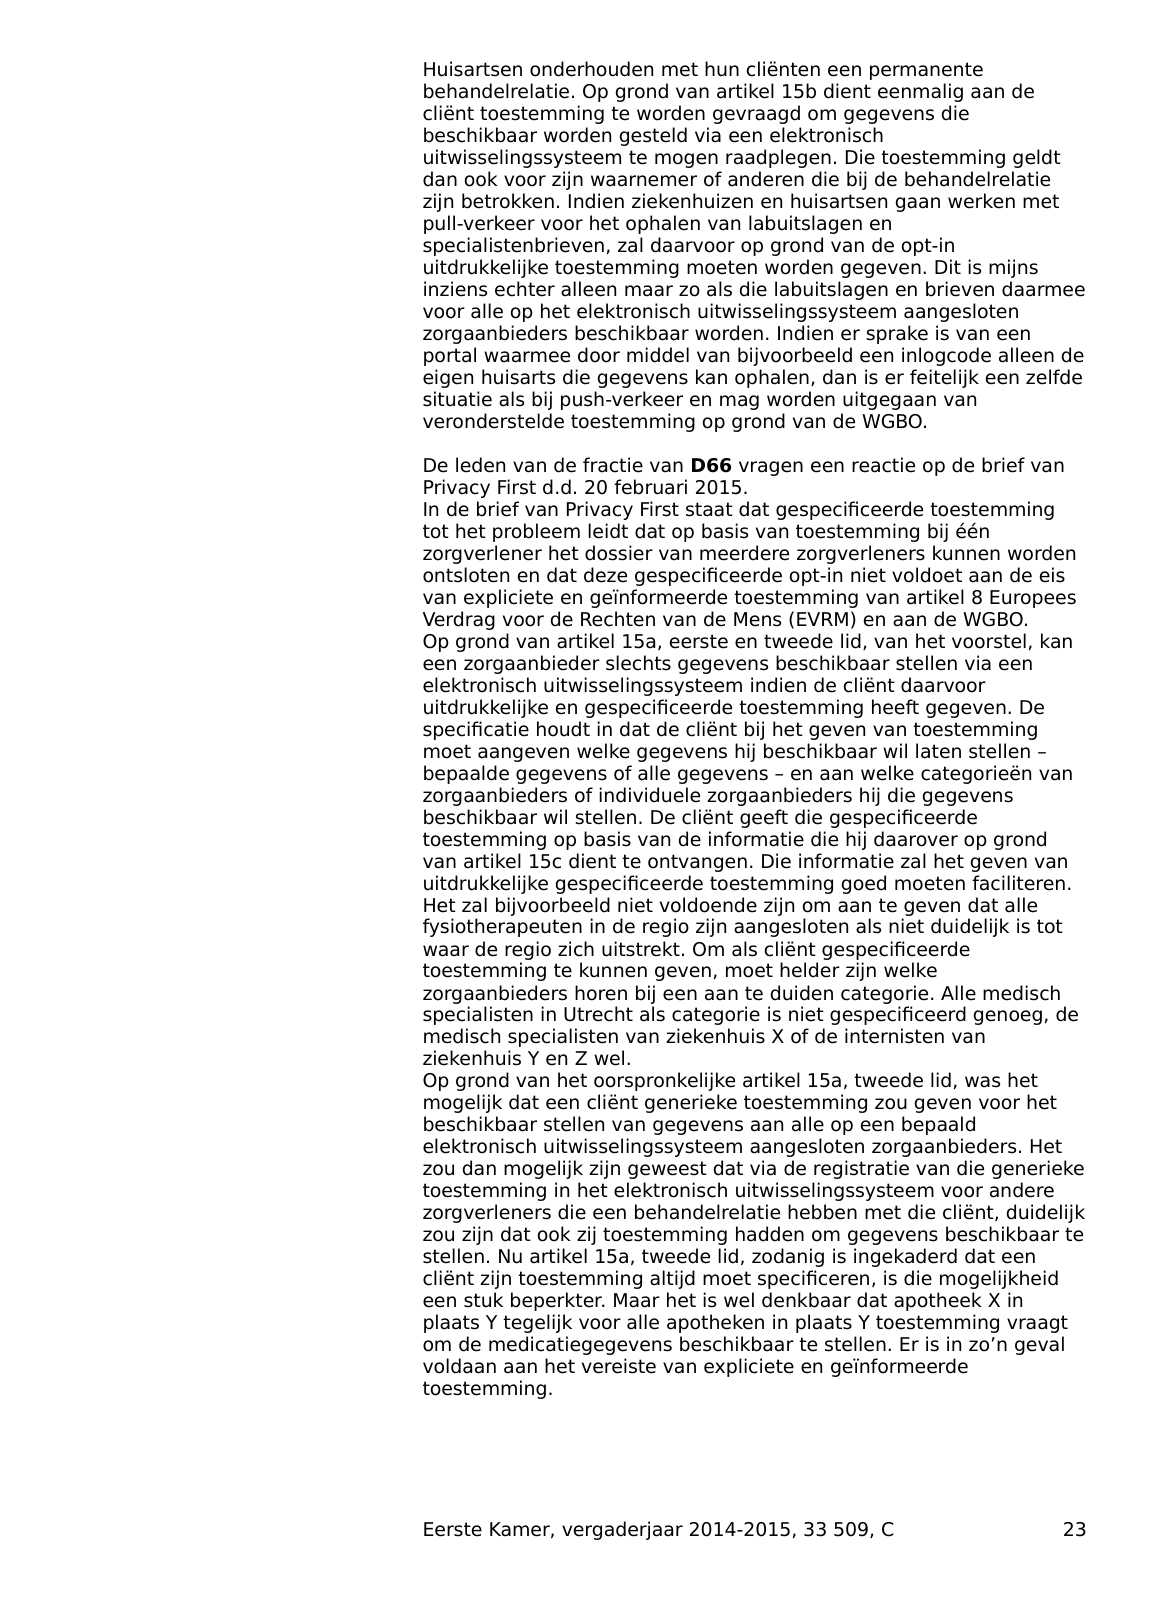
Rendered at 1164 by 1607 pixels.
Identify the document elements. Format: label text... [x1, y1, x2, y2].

text In de brief van Privacy First staat dat gespecificeerde toestemming tot het probleem leidt dat op basis van toestemming bij één zorgverlener het dossier van meerdere zorgverleners kunnen worden ontsloten en dat deze gespecificeerde opt-in niet voldoet aan de eis van expliciete en geïnformeerde toestemming van artikel 8 Europees Verdrag voor de Rechten van de Mens (EVRM) en aan de WGBO. [422, 499, 1087, 631]
text De leden van de fractie van D66 vragen een reactie op de brief van Privacy First d.d. 20 februari 2015. [422, 455, 1087, 499]
text Huisartsen onderhouden met hun cliënten een permanente behandelrelatie. Op grond van artikel 15b dient eenmalig aan de cliënt toestemming te worden gevraagd om gegevens die beschikbaar worden gesteld via een elektronisch uitwisselingssysteem te mogen raadplegen. Die toestemming geldt dan ook voor zijn waarnemer of anderen die bij de behandelrelatie zijn betrokken. Indien ziekenhuizen en huisartsen gaan werken met pull-verkeer voor het ophalen van labuitslagen en specialistenbrieven, zal daarvoor op grond van de opt-in uitdrukkelijke toestemming moeten worden gegeven. Dit is mijns inziens echter alleen maar zo als die labuitslagen en brieven daarmee voor alle op het elektronisch uitwisselingssysteem aangesloten zorgaanbieders beschikbaar worden. Indien er sprake is van een portal waarmee door middel van bijvoorbeeld een inlogcode alleen de eigen huisarts die gegevens kan ophalen, dan is er feitelijk een zelfde situatie als bij push-verkeer en mag worden uitgegaan van veronderstelde toestemming op grond van de WGBO. [422, 59, 1087, 433]
text Op grond van het oorspronkelijke artikel 15a, tweede lid, was het mogelijk dat een cliënt generieke toestemming zou geven voor het beschikbaar stellen van gegevens aan alle op een bepaald elektronisch uitwisselingssysteem aangesloten zorgaanbieders. Het zou dan mogelijk zijn geweest dat via de registratie van die generieke toestemming in het elektronisch uitwisselingssysteem voor andere zorgverleners die een behandelrelatie hebben met die cliënt, duidelijk zou zijn dat ook zij toestemming hadden om gegevens beschikbaar te stellen. Nu artikel 15a, tweede lid, zodanig is ingekaderd dat een cliënt zijn toestemming altijd moet specificeren, is die mogelijkheid een stuk beperkter. Maar het is wel denkbaar dat apotheek X in plaats Y tegelijk voor alle apotheken in plaats Y toestemming vraagt om de medicatiegegevens beschikbaar te stellen. Er is in zo’n geval voldaan aan het vereiste van expliciete en geïnformeerde toestemming. [422, 1070, 1087, 1400]
text Op grond van artikel 15a, eerste en tweede lid, van het voorstel, kan een zorgaanbieder slechts gegevens beschikbaar stellen via een elektronisch uitwisselingssysteem indien de cliënt daarvoor uitdrukkelijke en gespecificeerde toestemming heeft gegeven. De specificatie houdt in dat de cliënt bij het geven van toestemming moet aangeven welke gegevens hij beschikbaar wil laten stellen – bepaalde gegevens of alle gegevens – en aan welke categorieën van zorgaanbieders of individuele zorgaanbieders hij die gegevens beschikbaar wil stellen. De cliënt geeft die gespecificeerde toestemming op basis van de informatie die hij daarover op grond van artikel 15c dient te ontvangen. Die informatie zal het geven van uitdrukkelijke gespecificeerde toestemming goed moeten faciliteren. Het zal bijvoorbeeld niet voldoende zijn om aan te geven dat alle fysiotherapeuten in de regio zijn aangesloten als niet duidelijk is tot waar de regio zich uitstrekt. Om als cliënt gespecificeerde toestemming te kunnen geven, moet helder zijn welke zorgaanbieders horen bij een aan te duiden categorie. Alle medisch specialisten in Utrecht als categorie is niet gespecificeerd genoeg, de medisch specialisten van ziekenhuis X of de internisten van ziekenhuis Y en Z wel. [422, 631, 1087, 1070]
